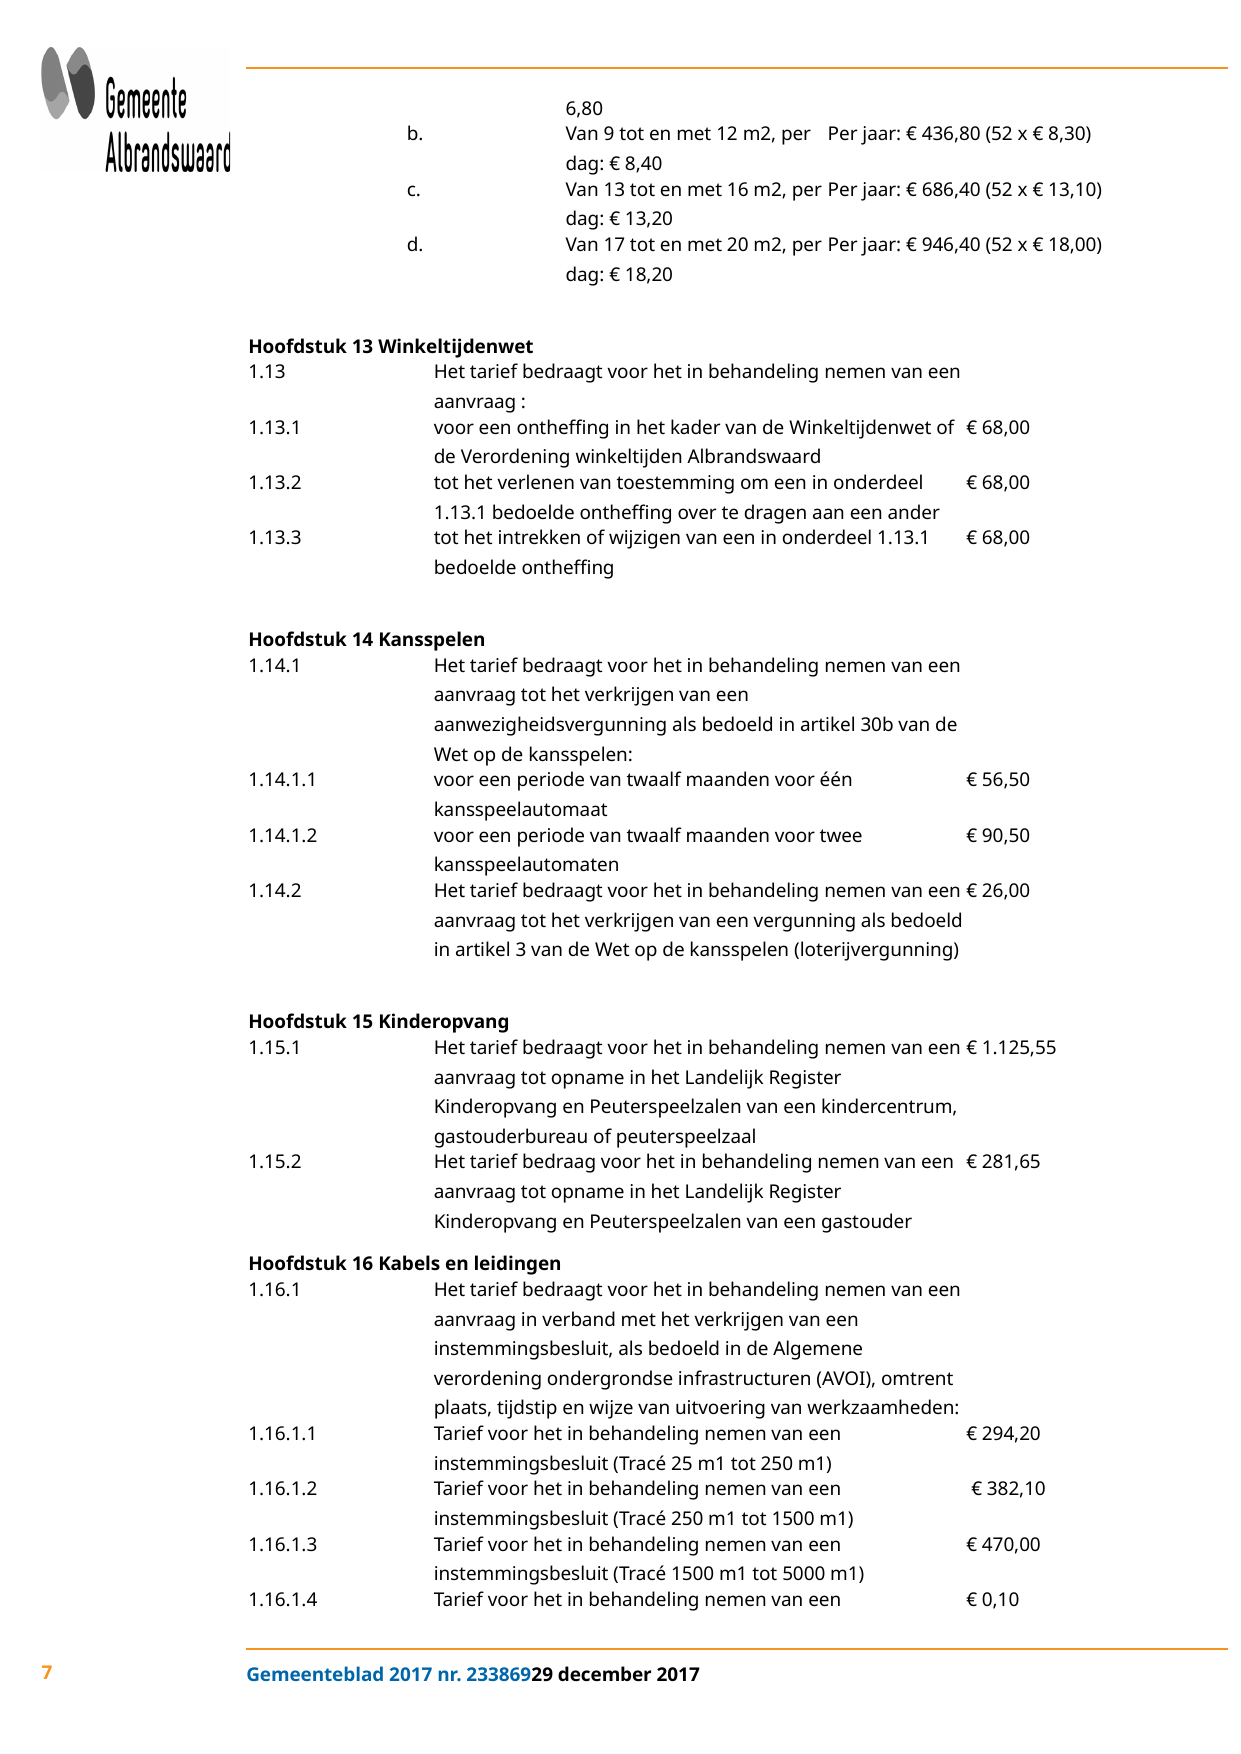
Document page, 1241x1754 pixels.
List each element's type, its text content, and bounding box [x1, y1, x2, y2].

table_cell 1.13.1 [248, 414, 433, 469]
table_cell Tarief voor het in behandeling nemen van een instemmingsbesluit (Tracé 250 m1 tot 1500 m1) [434, 1476, 966, 1531]
table_header Het tarief bedraagt voor het in behandeling nemen van een aanvraag tot het verkrijgen van een aanwezigheidsvergunning als bedoeld in artikel 30b van de Wet op de kansspelen: [434, 652, 966, 767]
table_cell Per jaar: € 436,80 (52 x € 8,30) [828, 121, 1152, 176]
table_cell € 281,65 [966, 1149, 1152, 1234]
table_cell Per jaar: € 686,40 (52 x € 13,10) [828, 176, 1152, 231]
table_cell Het tarief bedraagt voor het in behandeling nemen van een aanvraag tot het verkrijgen van een vergunning als bedoeld in artikel 3 van de Wet op de kansspelen (loterijvergunning) [434, 877, 966, 962]
table_cell € 294,20 [966, 1420, 1152, 1476]
table_cell € 470,00 [966, 1531, 1152, 1586]
table_cell Van 9 tot en met 12 m2, per dag: € 8,40 [565, 121, 827, 176]
table_cell € 26,00 [966, 877, 1152, 962]
text Hoofdstuk 15 Kinderopvang [248, 1008, 1152, 1034]
picture [41, 47, 231, 172]
table_cell voor een periode van twaalf maanden voor één kansspeelautomaat [434, 767, 966, 822]
table_cell € 90,50 [966, 822, 1152, 877]
table_header Het tarief bedraagt voor het in behandeling nemen van een aanvraag : [434, 359, 966, 414]
table_cell 1.14.1.1 [248, 767, 433, 822]
text Hoofdstuk 13 Winkeltijdenwet [248, 333, 1152, 358]
table_cell Van 13 tot en met 16 m2, per dag: € 13,20 [565, 176, 827, 231]
table_cell c. [407, 176, 565, 231]
table_header Het tarief bedraagt voor het in behandeling nemen van een aanvraag in verband met het verkrijgen van een instemmingsbesluit, als bedoeld in de Algemene verordening ondergrondse infrastructuren (AVOI), omtrent plaats, tijdstip en wijze van uitvoering van werkzaamheden: [434, 1276, 966, 1420]
table_cell € 382,10 [966, 1476, 1152, 1531]
table_cell tot het verlenen van toestemming om een in onderdeel 1.13.1 bedoelde ontheffing over te dragen aan een ander [434, 469, 966, 524]
table_header [966, 1276, 1152, 1420]
table_header 1.15.1 [248, 1034, 433, 1149]
table_header 1.14.1 [248, 652, 433, 767]
table_cell € 0,10 [966, 1586, 1152, 1612]
table_header 1.16.1 [248, 1276, 433, 1420]
table_cell Het tarief bedraag voor het in behandeling nemen van een aanvraag tot opname in het Landelijk Register Kinderopvang en Peuterspeelzalen van een gastouder [434, 1149, 966, 1234]
table_header [966, 652, 1152, 767]
table_header 1.13 [248, 359, 433, 414]
table_cell Tarief voor het in behandeling nemen van een instemmingsbesluit (Tracé 25 m1 tot 250 m1) [434, 1420, 966, 1476]
table_cell € 56,50 [966, 767, 1152, 822]
table_cell 1.15.2 [248, 1149, 433, 1234]
table_cell voor een periode van twaalf maanden voor twee kansspeelautomaten [434, 822, 966, 877]
table_cell b. [407, 121, 565, 176]
table_cell € 68,00 [966, 469, 1152, 524]
table_cell [248, 176, 407, 231]
table_cell € 68,00 [966, 525, 1152, 580]
table_cell voor een ontheffing in het kader van de Winkeltijdenwet of de Verordening winkeltijden Albrandswaard [434, 414, 966, 469]
table_cell Tarief voor het in behandeling nemen van een [434, 1586, 966, 1612]
table_cell 1.13.2 [248, 469, 433, 524]
table_header [966, 359, 1152, 414]
table_cell [828, 95, 1152, 121]
table_cell 1.16.1.4 [248, 1586, 433, 1612]
table_cell [407, 95, 565, 121]
table_header € 1.125,55 [966, 1034, 1152, 1149]
table_cell [248, 95, 407, 121]
table_cell tot het intrekken of wijzigen van een in onderdeel 1.13.1 bedoelde ontheffing [434, 525, 966, 580]
table_cell [248, 121, 407, 176]
table_cell 1.16.1.2 [248, 1476, 433, 1531]
table_cell Van 17 tot en met 20 m2, per dag: € 18,20 [565, 231, 827, 286]
table_header Het tarief bedraagt voor het in behandeling nemen van een aanvraag tot opname in het Landelijk Register Kinderopvang en Peuterspeelzalen van een kindercentrum, gastouderbureau of peuterspeelzaal [434, 1034, 966, 1149]
table_cell 1.16.1.1 [248, 1420, 433, 1476]
table_cell d. [407, 231, 565, 286]
table_cell € 68,00 [966, 414, 1152, 469]
table_cell Tarief voor het in behandeling nemen van een instemmingsbesluit (Tracé 1500 m1 tot 5000 m1) [434, 1531, 966, 1586]
table_cell 1.13.3 [248, 525, 433, 580]
table_cell 1.16.1.3 [248, 1531, 433, 1586]
table_cell 1.14.2 [248, 877, 433, 962]
text Hoofdstuk 14 Kansspelen [248, 626, 1152, 652]
text Hoofdstuk 16 Kabels en leidingen [248, 1250, 1152, 1276]
table_cell Per jaar: € 946,40 (52 x € 18,00) [828, 231, 1152, 286]
table_cell [248, 231, 407, 286]
table_cell 1.14.1.2 [248, 822, 433, 877]
table_cell 6,80 [565, 95, 827, 121]
